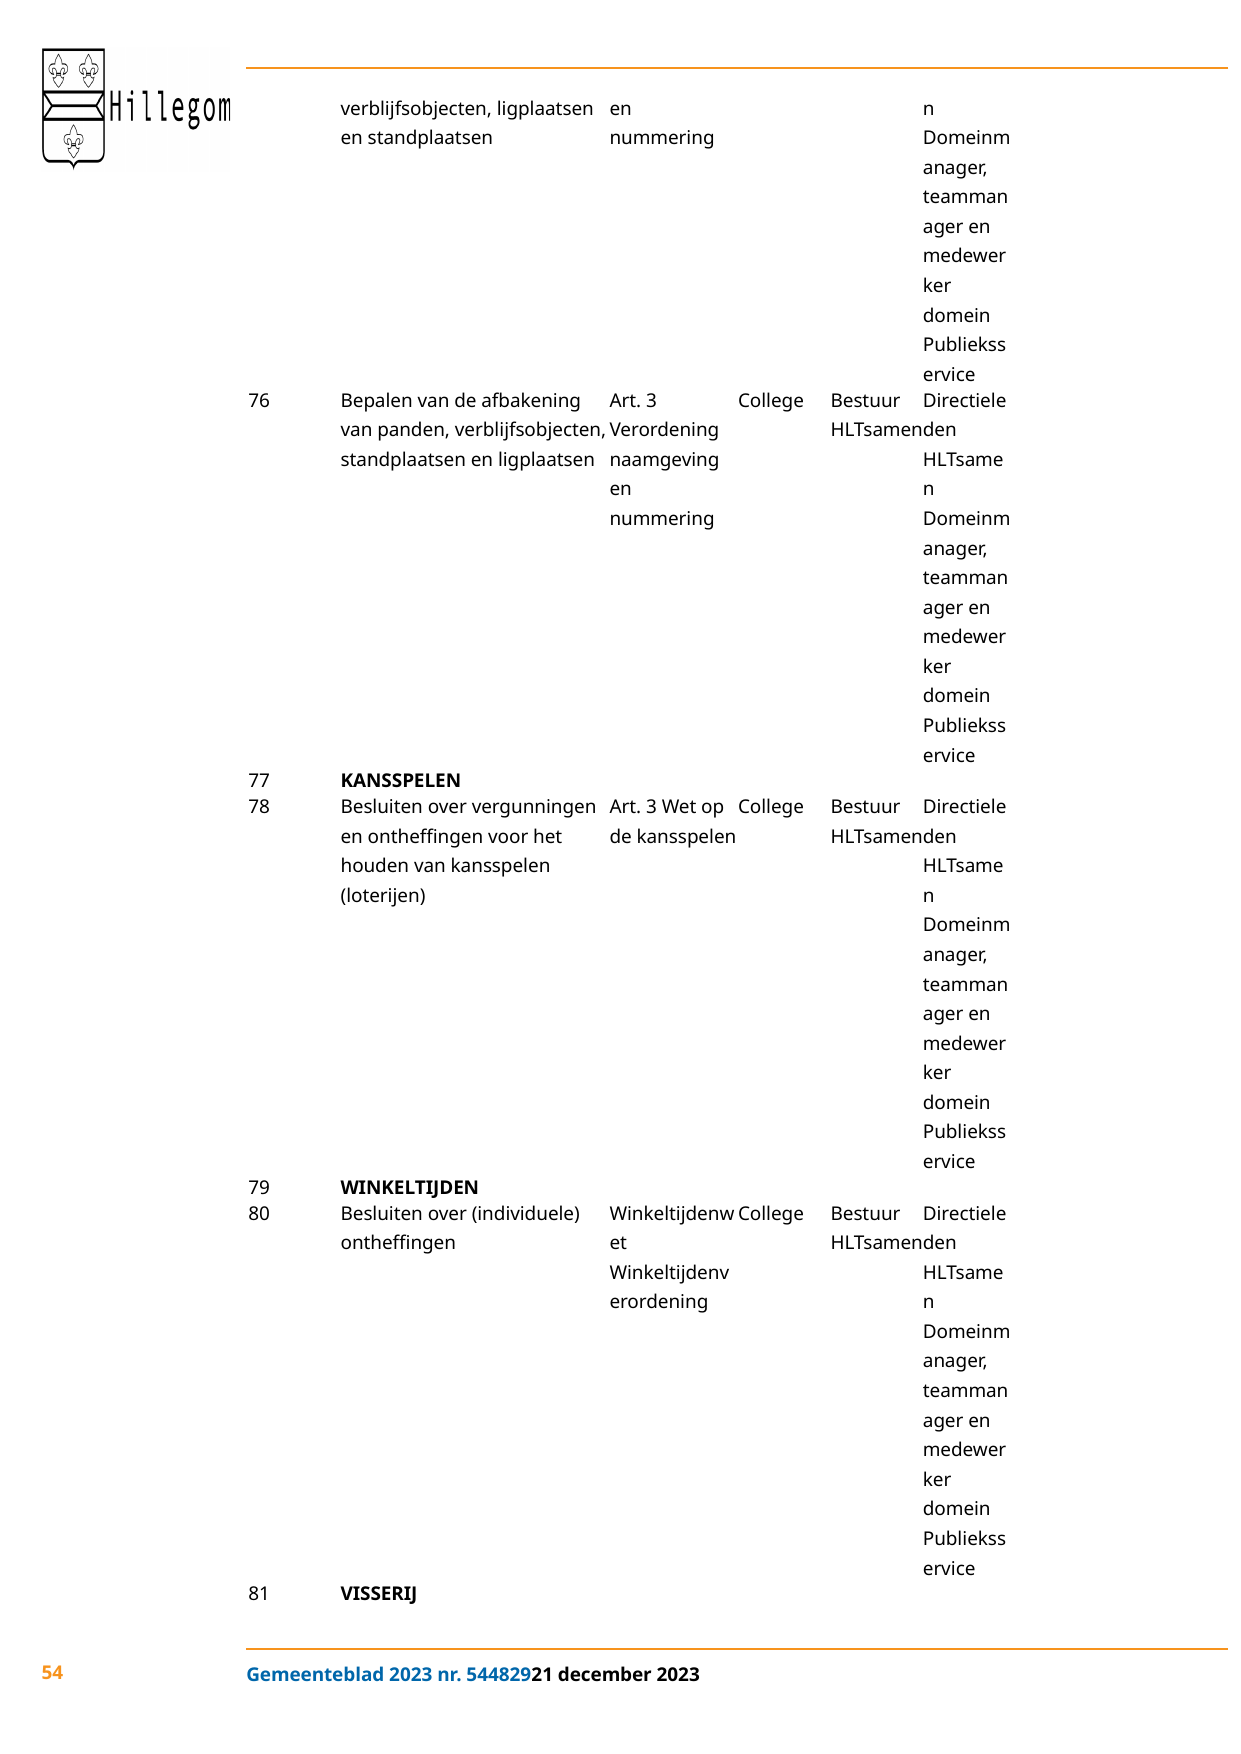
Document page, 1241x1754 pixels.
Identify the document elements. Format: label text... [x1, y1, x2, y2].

table_cell 79 [248, 1174, 340, 1200]
table_cell Bepalen van de afbakening van panden, verblijfsobjecten, standplaatsen en ligplaatsen [340, 387, 609, 767]
table_cell Art. 3 Wet op de kansspelen [609, 793, 738, 1174]
table_cell VISSERIJ [340, 1580, 609, 1606]
table_cell Bestuur HLTsamen [830, 793, 923, 1174]
table_cell [738, 1580, 830, 1606]
table_cell Directieleden HLTsamen Domeinmanager, teammanager en medewerker domein Publieksservice [923, 793, 1015, 1174]
table_cell 76 [248, 387, 340, 767]
table_cell [923, 768, 1015, 793]
table_cell 77 [248, 768, 340, 793]
table_cell Bestuur HLTsamen [830, 387, 923, 767]
table_cell [738, 95, 830, 387]
table_cell n Domeinmanager, teammanager en medewerker domein Publieksservice [923, 95, 1015, 387]
table_cell en nummering [609, 95, 738, 387]
table_cell [1015, 1174, 1152, 1200]
table_cell College [738, 1200, 830, 1580]
table_cell 81 [248, 1580, 340, 1606]
table_cell Directieleden HLTsamen Domeinmanager, teammanager en medewerker domein Publieksservice [923, 1200, 1015, 1580]
table_cell Winkeltijdenwet Winkeltijdenverordening [609, 1200, 738, 1580]
table_cell [923, 1174, 1015, 1200]
table_cell [1015, 95, 1152, 387]
table_cell Bestuur HLTsamen [830, 1200, 923, 1580]
table_cell [609, 768, 738, 793]
table_cell [609, 1580, 738, 1606]
table_cell [248, 95, 340, 387]
table_cell [609, 1174, 738, 1200]
table_cell Besluiten over vergunningen en ontheffingen voor het houden van kansspelen (loterijen) [340, 793, 609, 1174]
table_cell College [738, 387, 830, 767]
table_cell [1015, 1200, 1152, 1580]
table_cell [1015, 1580, 1152, 1606]
table_cell 78 [248, 793, 340, 1174]
table_cell [738, 1174, 830, 1200]
table_cell Directieleden HLTsamen Domeinmanager, teammanager en medewerker domein Publieksservice [923, 387, 1015, 767]
table_cell [830, 1580, 923, 1606]
table_cell [830, 1174, 923, 1200]
table_cell [830, 768, 923, 793]
table_cell [923, 1580, 1015, 1606]
picture [41, 47, 231, 172]
table_cell Besluiten over (individuele) ontheffingen [340, 1200, 609, 1580]
table_cell [1015, 793, 1152, 1174]
table_cell [830, 95, 923, 387]
table_cell Art. 3 Verordening naamgeving en nummering [609, 387, 738, 767]
table_cell College [738, 793, 830, 1174]
table_cell verblijfsobjecten, ligplaatsen en standplaatsen [340, 95, 609, 387]
table_cell [1015, 387, 1152, 767]
table_cell WINKELTIJDEN [340, 1174, 609, 1200]
table_cell KANSSPELEN [340, 768, 609, 793]
table_cell 80 [248, 1200, 340, 1580]
table_cell [738, 768, 830, 793]
table_cell [1015, 768, 1152, 793]
